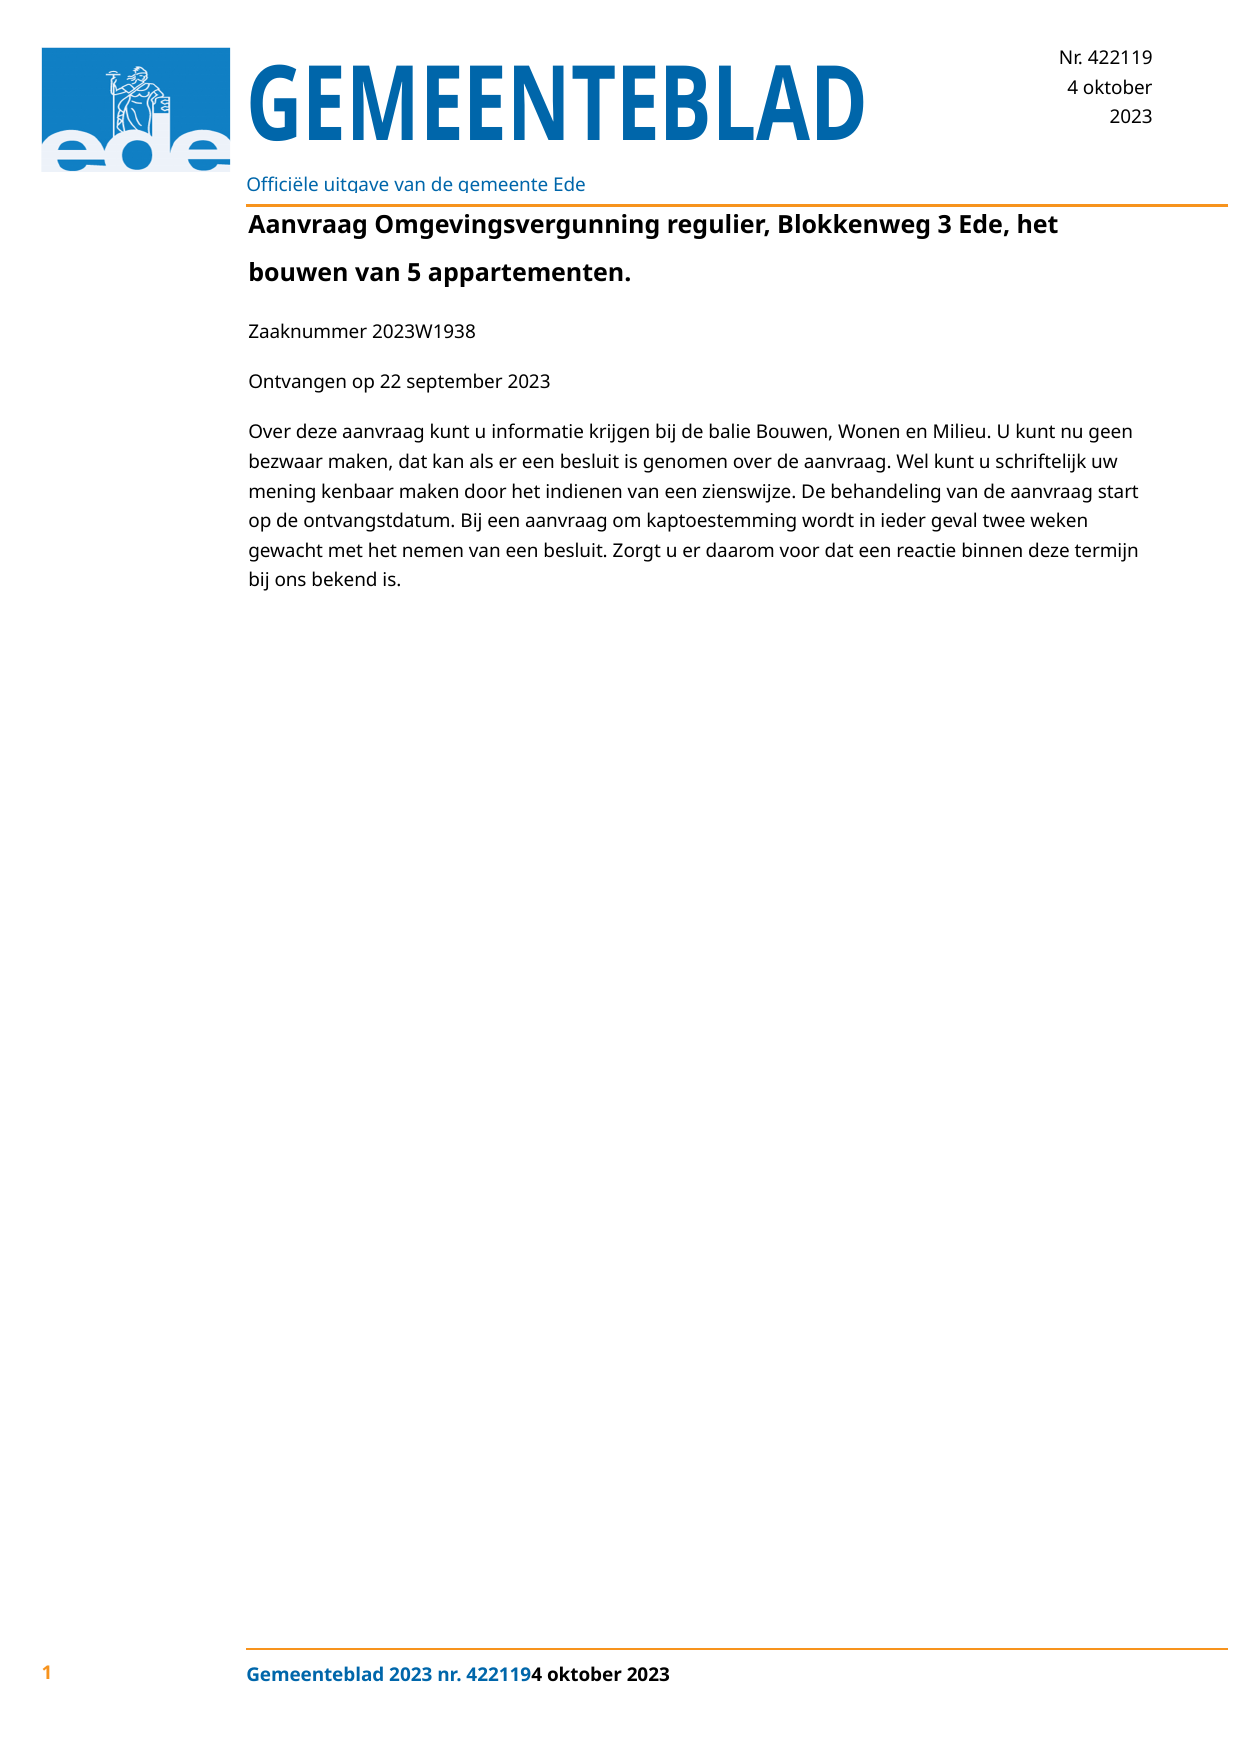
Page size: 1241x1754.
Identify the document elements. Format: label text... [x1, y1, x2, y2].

text Zaaknummer 2023W1938 [248, 318, 1152, 344]
picture [41, 47, 231, 172]
text Ontvangen op 22 september 2023 [248, 368, 1152, 394]
text Aanvraag Omgevingsvergunning regulier, Blokkenweg 3 Ede, het bouwen van 5 appartementen. [248, 207, 1152, 288]
text Over deze aanvraag kunt u informatie krijgen bij de balie Bouwen, Wonen en Milieu. U kunt nu geen bezwaar maken, dat kan als er een besluit is genomen over de aanvraag. Wel kunt u schriftelijk uw mening kenbaar maken door het indienen van een zienswijze. De behandeling van de aanvraag start op de ontvangstdatum. Bij een aanvraag om kaptoestemming wordt in ieder geval twee weken gewacht met het nemen van een besluit. Zorgt u er daarom voor dat een reactie binnen deze termijn bij ons bekend is. [248, 419, 1152, 592]
